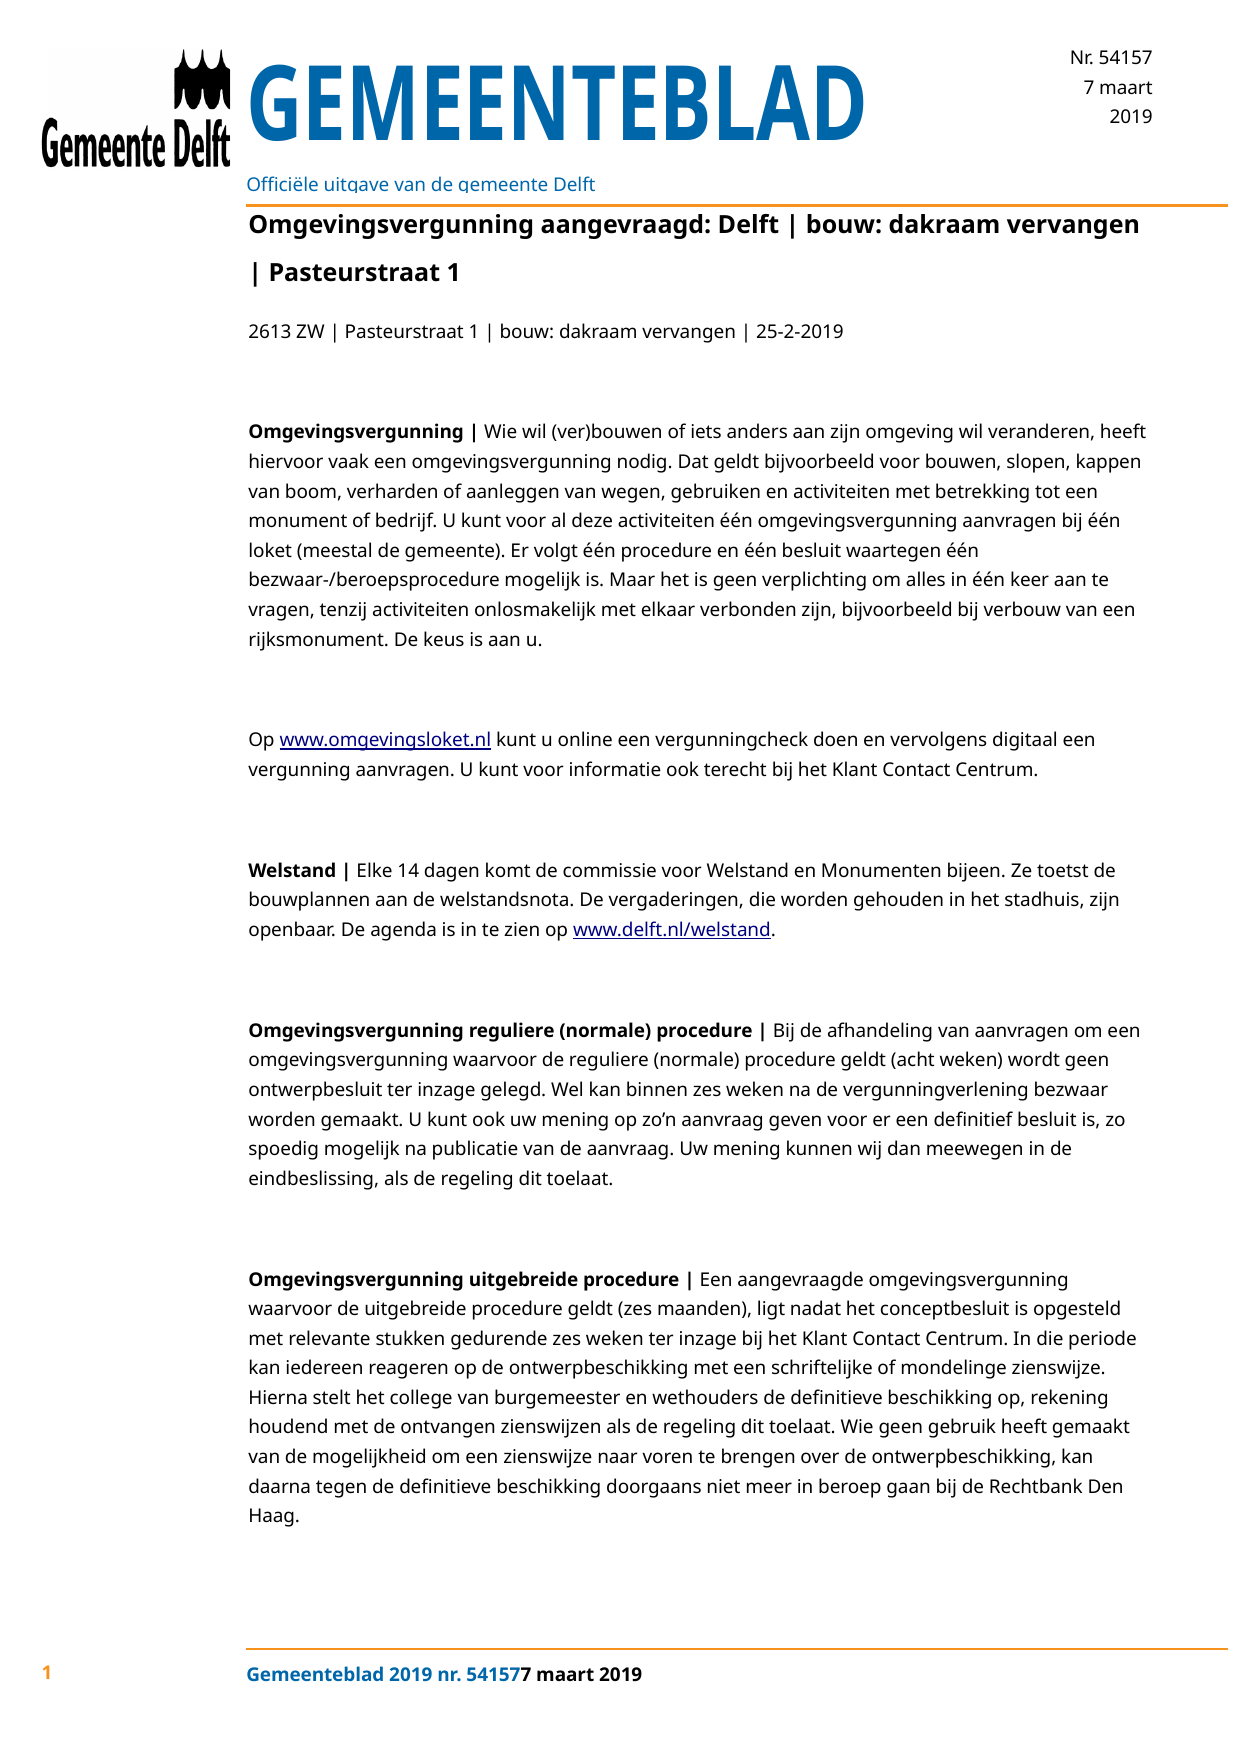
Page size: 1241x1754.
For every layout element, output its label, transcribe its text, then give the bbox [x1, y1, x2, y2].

text Welstand | Elke 14 dagen komt de commissie voor Welstand en Monumenten bijeen. Ze toetst de bouwplannen aan de welstandsnota. De vergaderingen, die worden gehouden in het stadhuis, zijn openbaar. De agenda is in te zien op www.delft.nl/welstand. [248, 857, 1152, 942]
text Omgevingsvergunning uitgebreide procedure | Een aangevraagde omgevingsvergunning waarvoor de uitgebreide procedure geldt (zes maanden), ligt nadat het conceptbesluit is opgesteld met relevante stukken gedurende zes weken ter inzage bij het Klant Contact Centrum. In die periode kan iedereen reageren op de ontwerpbeschikking met een schriftelijke of mondelinge zienswijze. Hierna stelt het college van burgemeester en wethouders de definitieve beschikking op, rekening houdend met de ontvangen zienswijzen als de regeling dit toelaat. Wie geen gebruik heeft gemaakt van de mogelijkheid om een zienswijze naar voren te brengen over de ontwerpbeschikking, kan daarna tegen de definitieve beschikking doorgaans niet meer in beroep gaan bij de Rechtbank Den Haag. [248, 1266, 1152, 1528]
text Op www.omgevingsloket.nl kunt u online een vergunningcheck doen en vervolgens digitaal een vergunning aanvragen. U kunt voor informatie ook terecht bij het Klant Contact Centrum. [248, 727, 1152, 782]
text Omgevingsvergunning aangevraagd: Delft | bouw: dakraam vervangen | Pasteurstraat 1 [248, 207, 1152, 288]
text 2613 ZW | Pasteurstraat 1 | bouw: dakraam vervangen | 25-2-2019 [248, 318, 1152, 344]
text Omgevingsvergunning reguliere (normale) procedure | Bij de afhandeling van aanvragen om een omgevingsvergunning waarvoor de reguliere (normale) procedure geldt (acht weken) wordt geen ontwerpbesluit ter inzage gelegd. Wel kan binnen zes weken na de vergunningverlening bezwaar worden gemaakt. U kunt ook uw mening op zo’n aanvraag geven voor er een definitief besluit is, zo spoedig mogelijk na publicatie van de aanvraag. Uw mening kunnen wij dan meewegen in de eindbeslissing, als de regeling dit toelaat. [248, 1017, 1152, 1191]
picture [41, 47, 231, 172]
text Omgevingsvergunning | Wie wil (ver)bouwen of iets anders aan zijn omgeving wil veranderen, heeft hiervoor vaak een omgevingsvergunning nodig. Dat geldt bijvoorbeeld voor bouwen, slopen, kappen van boom, verharden of aanleggen van wegen, gebruiken en activiteiten met betrekking tot een monument of bedrijf. U kunt voor al deze activiteiten één omgevingsvergunning aanvragen bij één loket (meestal de gemeente). Er volgt één procedure en één besluit waartegen één bezwaar-/beroepsprocedure mogelijk is. Maar het is geen verplichting om alles in één keer aan te vragen, tenzij activiteiten onlosmakelijk met elkaar verbonden zijn, bijvoorbeeld bij verbouw van een rijksmonument. De keus is aan u. [248, 419, 1152, 652]
